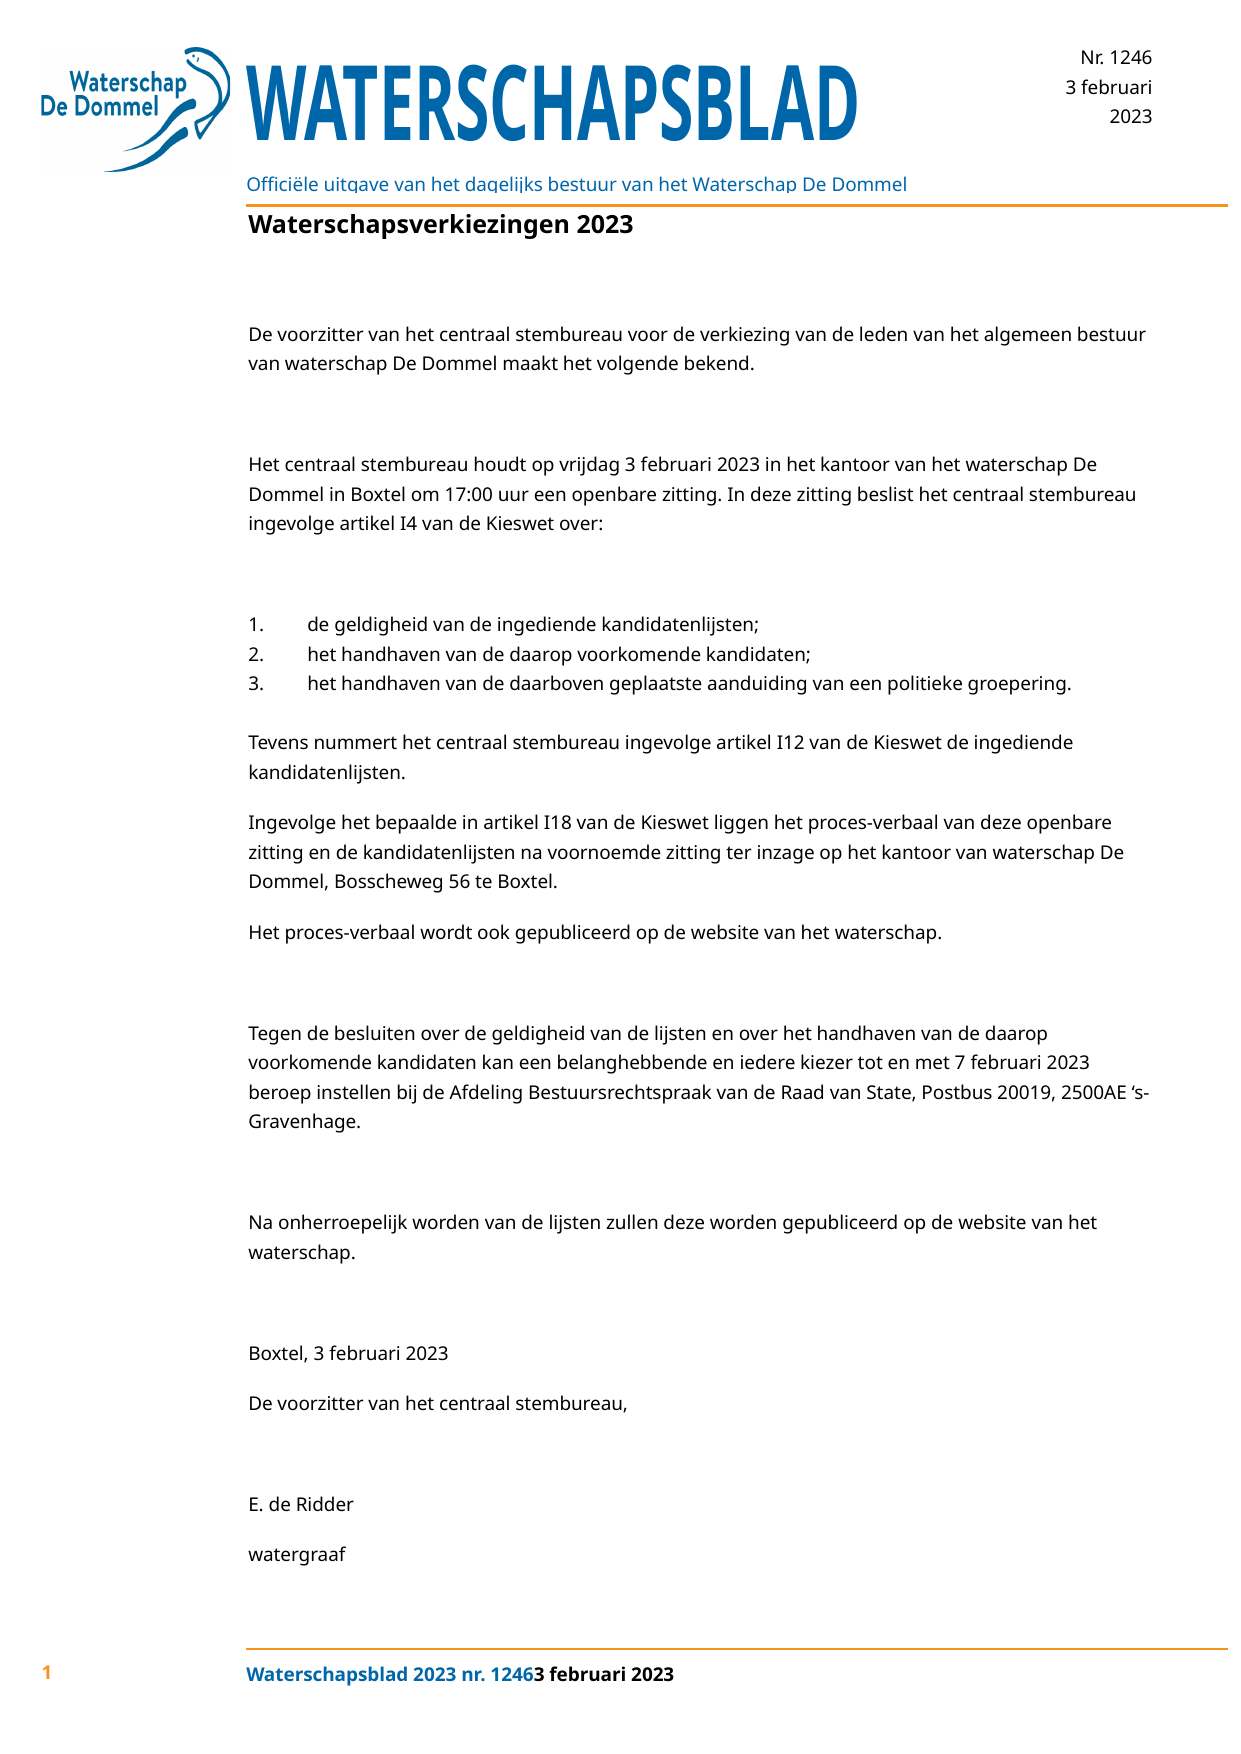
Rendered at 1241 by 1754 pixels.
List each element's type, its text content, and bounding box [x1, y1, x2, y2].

text Waterschapsverkiezingen 2023 [248, 207, 1152, 241]
text De voorzitter van het centraal stembureau, [248, 1390, 1152, 1416]
picture [45, 99, 51, 111]
text Het proces-verbaal wordt ook gepubliceerd op de website van het waterschap. [248, 919, 1152, 945]
text E. de Ridder [248, 1491, 1152, 1517]
list de geldigheid van de ingediende kandidatenlijsten; [248, 611, 1152, 637]
picture [198, 118, 210, 131]
picture [204, 47, 231, 76]
picture [41, 47, 231, 172]
text Het centraal stembureau houdt op vrijdag 3 februari 2023 in het kantoor van het waterschap De Dommel in Boxtel om 17:00 uur een openbare zitting. In deze zitting beslist het centraal stembureau ingevolge artikel I4 van de Kieswet over: [248, 451, 1152, 536]
list het handhaven van de daarboven geplaatste aanduiding van een politieke groepering. [248, 670, 1152, 696]
text De voorzitter van het centraal stembureau voor de verkiezing van de leden van het algemeen bestuur van waterschap De Dommel maakt het volgende bekend. [248, 321, 1152, 376]
text Tegen de besluiten over de geldigheid van de lijsten en over het handhaven van de daarop voorkomende kandidaten kan een belanghebbende en iedere kiezer tot en met 7 februari 2023 beroep instellen bij de Afdeling Bestuursrechtspraak van de Raad van State, Postbus 20019, 2500AE ‘s-Gravenhage. [248, 1020, 1152, 1134]
text Na onherroepelijk worden van de lijsten zullen deze worden gepubliceerd op de website van het waterschap. [248, 1209, 1152, 1265]
text Boxtel, 3 februari 2023 [248, 1340, 1152, 1366]
text Tevens nummert het centraal stembureau ingevolge artikel I12 van de Kieswet de ingediende kandidatenlijsten. [248, 729, 1152, 785]
list het handhaven van de daarop voorkomende kandidaten; [248, 641, 1152, 666]
text Ingevolge het bepaalde in artikel I18 van de Kieswet liggen het proces-verbaal van deze openbare zitting en de kandidatenlijsten na voornoemde zitting ter inzage op het kantoor van waterschap De Dommel, Bosscheweg 56 te Boxtel. [248, 809, 1152, 894]
text watergraaf [248, 1542, 1152, 1567]
